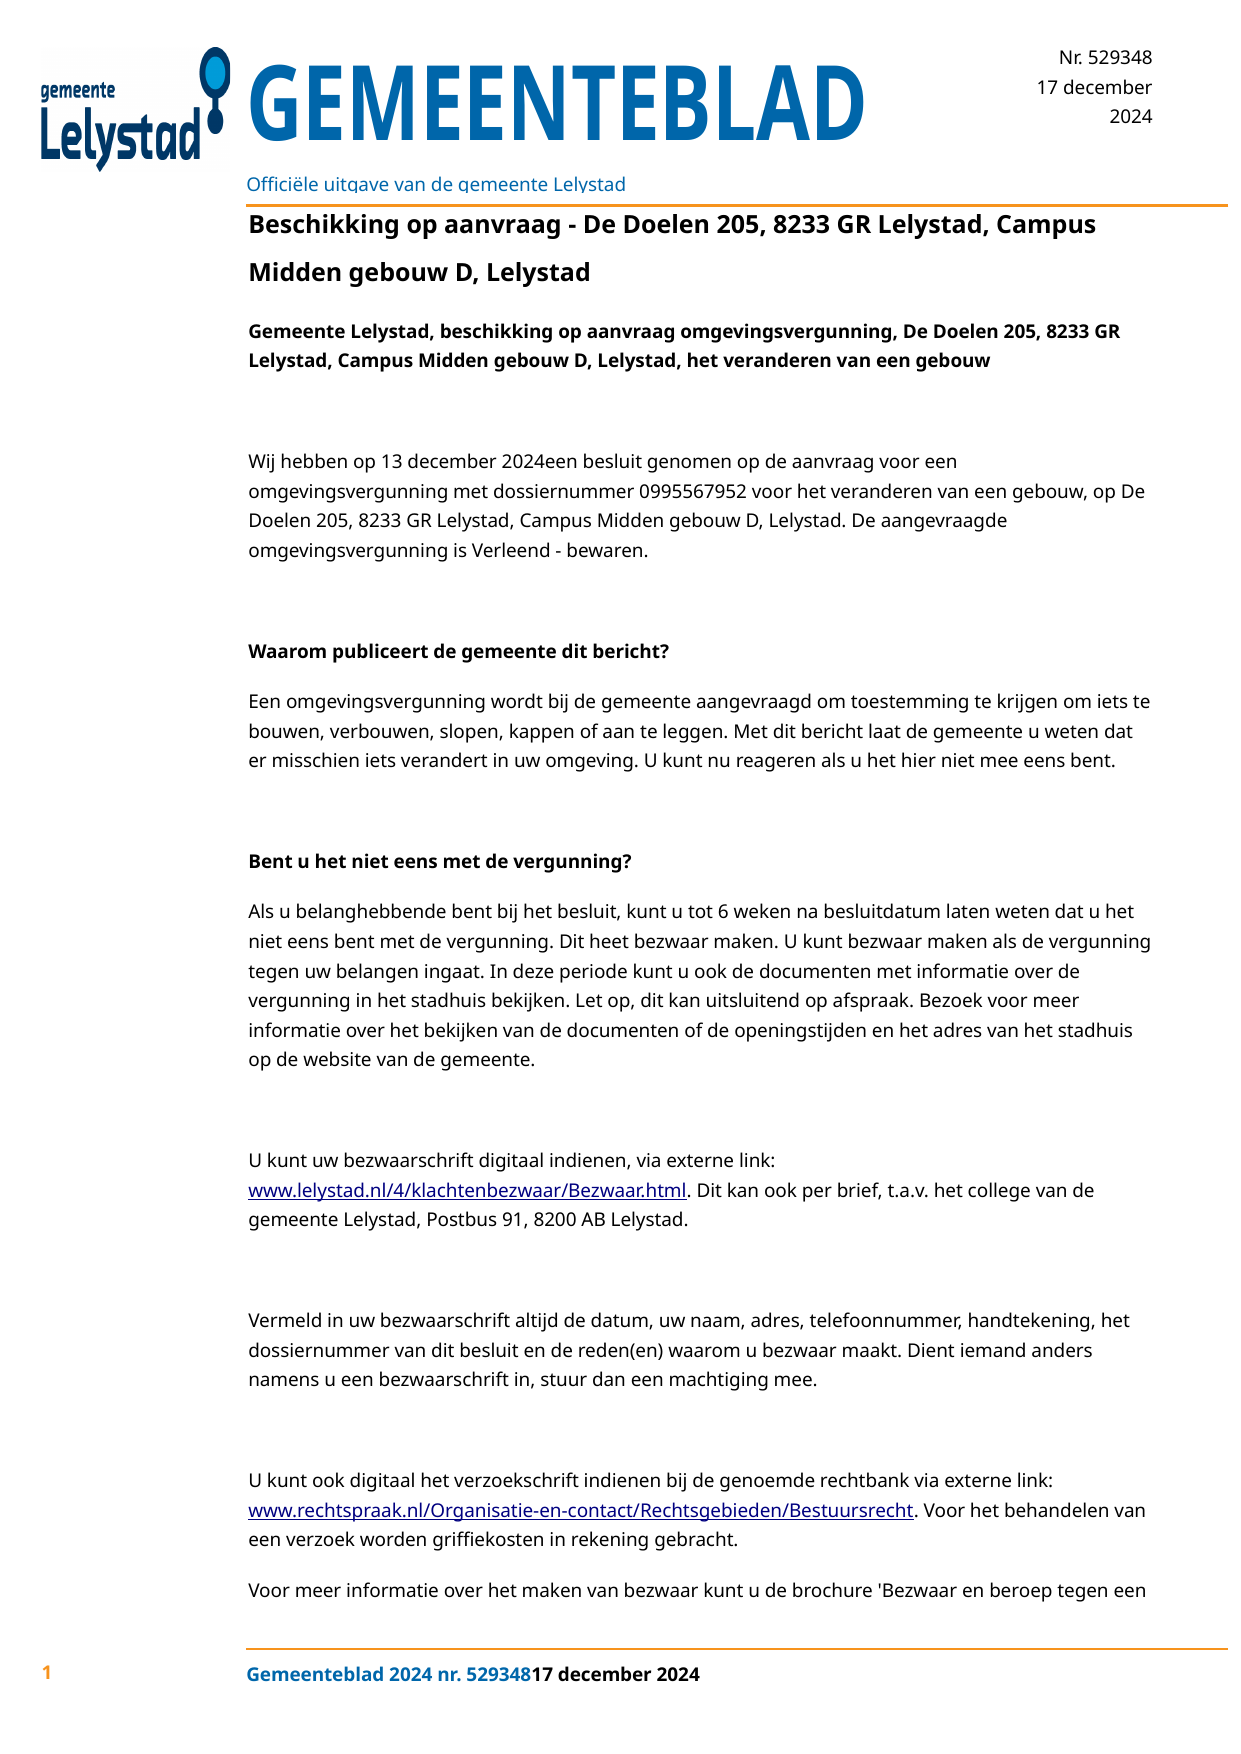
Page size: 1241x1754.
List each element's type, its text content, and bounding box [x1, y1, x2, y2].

text Een omgevingsvergunning wordt bij de gemeente aangevraagd om toestemming te krijgen om iets te bouwen, verbouwen, slopen, kappen of aan te leggen. Met dit bericht laat de gemeente u weten dat er misschien iets verandert in uw omgeving. U kunt nu reageren als u het hier niet mee eens bent. [248, 688, 1152, 773]
text Beschikking op aanvraag - De Doelen 205, 8233 GR Lelystad, Campus Midden gebouw D, Lelystad [248, 207, 1152, 288]
text Als u belanghebbende bent bij het besluit, kunt u tot 6 weken na besluitdatum laten weten dat u het niet eens bent met de vergunning. Dit heet bezwaar maken. U kunt bezwaar maken als de vergunning tegen uw belangen ingaat. In deze periode kunt u ook de documenten met informatie over de vergunning in het stadhuis bekijken. Let op, dit kan uitsluitend op afspraak. Bezoek voor meer informatie over het bekijken van de documenten of de openingstijden en het adres van het stadhuis op de website van de gemeente. [248, 899, 1152, 1072]
picture [41, 47, 231, 172]
text Waarom publiceert de gemeente dit bericht? [248, 638, 1152, 664]
text Vermeld in uw bezwaarschrift altijd de datum, uw naam, adres, telefoonnummer, handtekening, het dossiernummer van dit besluit en de reden(en) waarom u bezwaar maakt. Dient iemand anders namens u een bezwaarschrift in, stuur dan een machtiging mee. [248, 1307, 1152, 1392]
text Wij hebben op 13 december 2024een besluit genomen op de aanvraag voor een omgevingsvergunning met dossiernummer 0995567952 voor het veranderen van een gebouw, op De Doelen 205, 8233 GR Lelystad, Campus Midden gebouw D, Lelystad. De aangevraagde omgevingsvergunning is Verleend - bewaren. [248, 448, 1152, 563]
text Bent u het niet eens met de vergunning? [248, 848, 1152, 874]
text U kunt uw bezwaarschrift digitaal indienen, via externe link: www.lelystad.nl/4/klachtenbezwaar/Bezwaar.html. Dit kan ook per brief, t.a.v. het college van de gemeente Lelystad, Postbus 91, 8200 AB Lelystad. [248, 1147, 1152, 1232]
text U kunt ook digitaal het verzoekschrift indienen bij de genoemde rechtbank via externe link: www.rechtspraak.nl/Organisatie-en-contact/Rechtsgebieden/Bestuursrecht. Voor het behandelen van een verzoek worden griffiekosten in rekening gebracht. [248, 1467, 1152, 1552]
text Gemeente Lelystad, beschikking op aanvraag omgevingsvergunning, De Doelen 205, 8233 GR Lelystad, Campus Midden gebouw D, Lelystad, het veranderen van een gebouw [248, 318, 1152, 373]
text Voor meer informatie over het maken van bezwaar kunt u de brochure 'Bezwaar en beroep tegen een [248, 1577, 1152, 1603]
